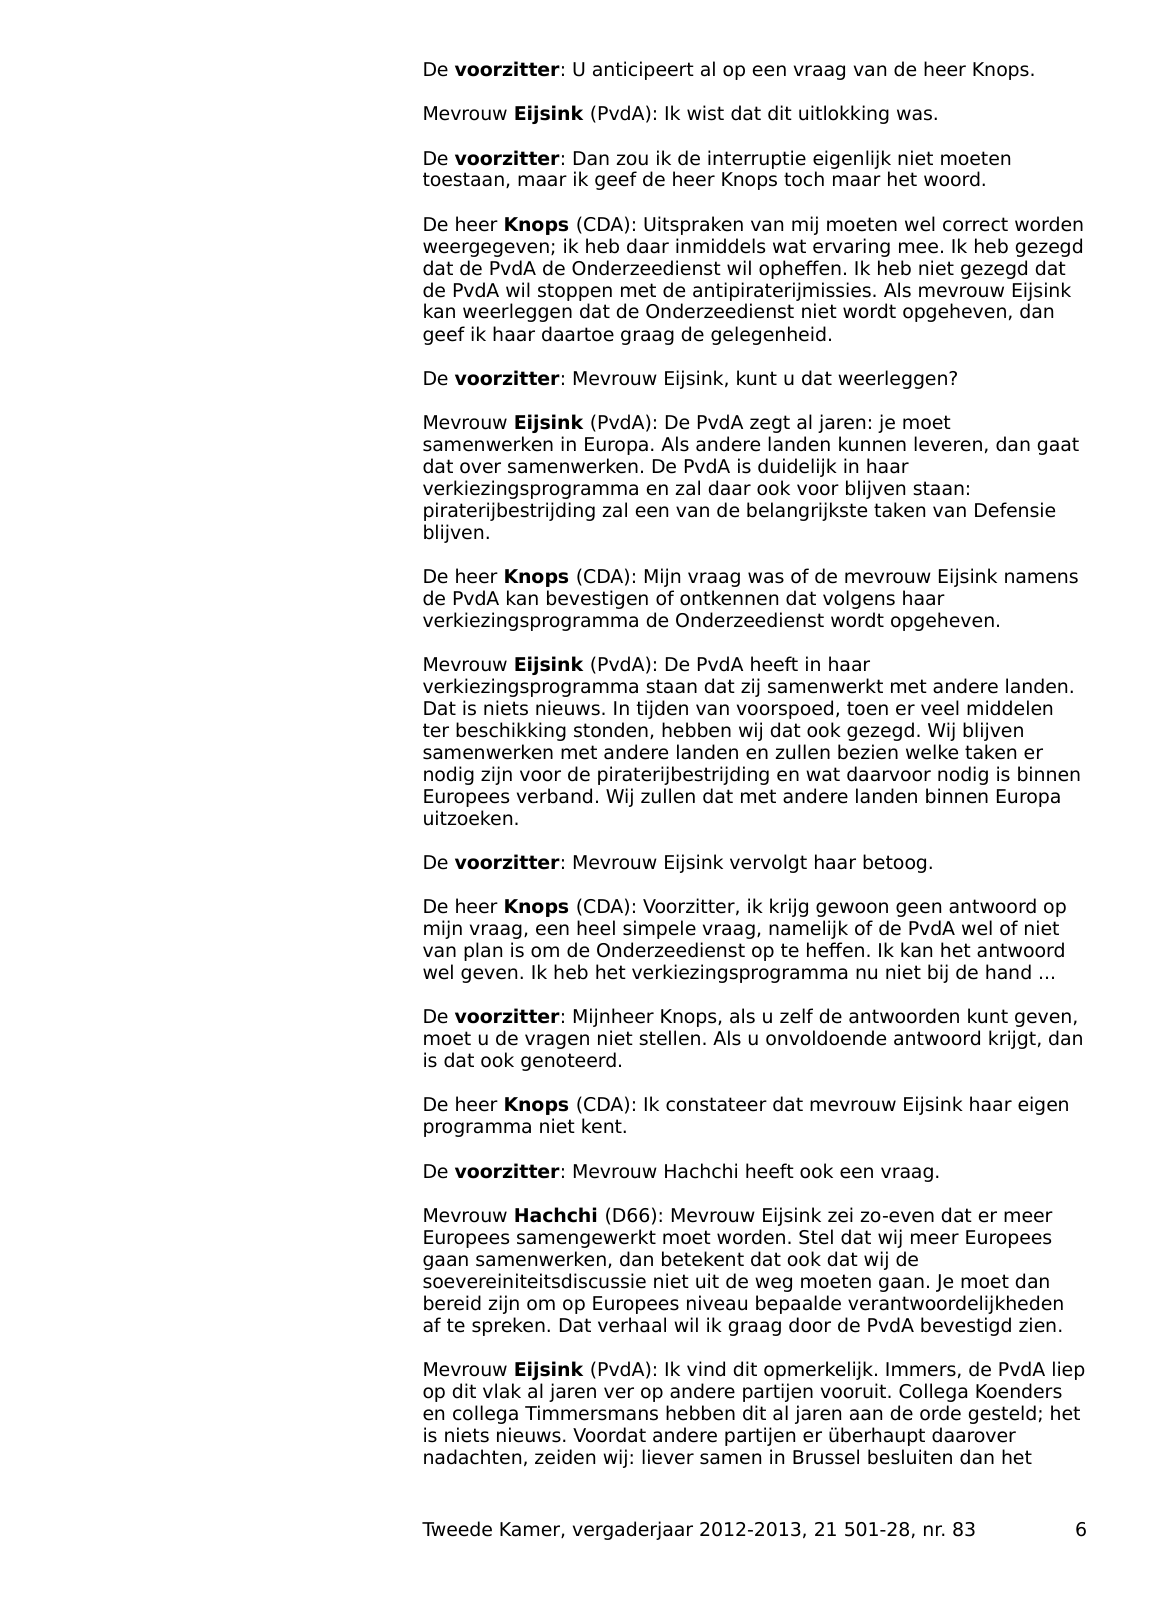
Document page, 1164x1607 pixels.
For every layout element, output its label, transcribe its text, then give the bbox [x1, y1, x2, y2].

text Mevrouw Eijsink (PvdA): Ik vind dit opmerkelijk. Immers, de PvdA liep op dit vlak al jaren ver op andere partijen vooruit. Collega Koenders en collega Timmersmans hebben dit al jaren aan de orde gesteld; het is niets nieuws. Voordat andere partijen er überhaupt daarover nadachten, zeiden wij: liever samen in Brussel besluiten dan het [422, 1359, 1087, 1469]
text De voorzitter: Mevrouw Eijsink, kunt u dat weerleggen? [422, 368, 1087, 389]
text Mevrouw Hachchi (D66): Mevrouw Eijsink zei zo-even dat er meer Europees samengewerkt moet worden. Stel dat wij meer Europees gaan samenwerken, dan betekent dat ook dat wij de soevereiniteitsdiscussie niet uit de weg moeten gaan. Je moet dan bereid zijn om op Europees niveau bepaalde verantwoordelijkheden af te spreken. Dat verhaal wil ik graag door de PvdA bevestigd zien. [422, 1205, 1087, 1337]
text De voorzitter: Dan zou ik de interruptie eigenlijk niet moeten toestaan, maar ik geef de heer Knops toch maar het woord. [422, 147, 1087, 191]
text Mevrouw Eijsink (PvdA): De PvdA zegt al jaren: je moet samenwerken in Europa. Als andere landen kunnen leveren, dan gaat dat over samenwerken. De PvdA is duidelijk in haar verkiezingsprogramma en zal daar ook voor blijven staan: piraterijbestrijding zal een van de belangrijkste taken van Defensie blijven. [422, 412, 1087, 544]
text Mevrouw Eijsink (PvdA): Ik wist dat dit uitlokking was. [422, 103, 1087, 125]
text De voorzitter: Mevrouw Eijsink vervolgt haar betoog. [422, 852, 1087, 874]
text Mevrouw Eijsink (PvdA): De PvdA heeft in haar verkiezingsprogramma staan dat zij samenwerkt met andere landen. Dat is niets nieuws. In tijden van voorspoed, toen er veel middelen ter beschikking stonden, hebben wij dat ook gezegd. Wij blijven samenwerken met andere landen en zullen bezien welke taken er nodig zijn voor de piraterijbestrijding en wat daarvoor nodig is binnen Europees verband. Wij zullen dat met andere landen binnen Europa uitzoeken. [422, 654, 1087, 830]
text De voorzitter: Mevrouw Hachchi heeft ook een vraag. [422, 1161, 1087, 1182]
text De voorzitter: U anticipeert al op een vraag van de heer Knops. [422, 59, 1087, 81]
text De heer Knops (CDA): Uitspraken van mij moeten wel correct worden weergegeven; ik heb daar inmiddels wat ervaring mee. Ik heb gezegd dat de PvdA de Onderzeedienst wil opheffen. Ik heb niet gezegd dat de PvdA wil stoppen met de antipiraterijmissies. Als mevrouw Eijsink kan weerleggen dat de Onderzeedienst niet wordt opgeheven, dan geef ik haar daartoe graag de gelegenheid. [422, 213, 1087, 345]
text De heer Knops (CDA): Voorzitter, ik krijg gewoon geen antwoord op mijn vraag, een heel simpele vraag, namelijk of de PvdA wel of niet van plan is om de Onderzeedienst op te heffen. Ik kan het antwoord wel geven. Ik heb het verkiezingsprogramma nu niet bij de hand ... [422, 896, 1087, 984]
text De heer Knops (CDA): Mijn vraag was of de mevrouw Eijsink namens de PvdA kan bevestigen of ontkennen dat volgens haar verkiezingsprogramma de Onderzeedienst wordt opgeheven. [422, 566, 1087, 632]
text De voorzitter: Mijnheer Knops, als u zelf de antwoorden kunt geven, moet u de vragen niet stellen. Als u onvoldoende antwoord krijgt, dan is dat ook genoteerd. [422, 1006, 1087, 1072]
text De heer Knops (CDA): Ik constateer dat mevrouw Eijsink haar eigen programma niet kent. [422, 1094, 1087, 1138]
